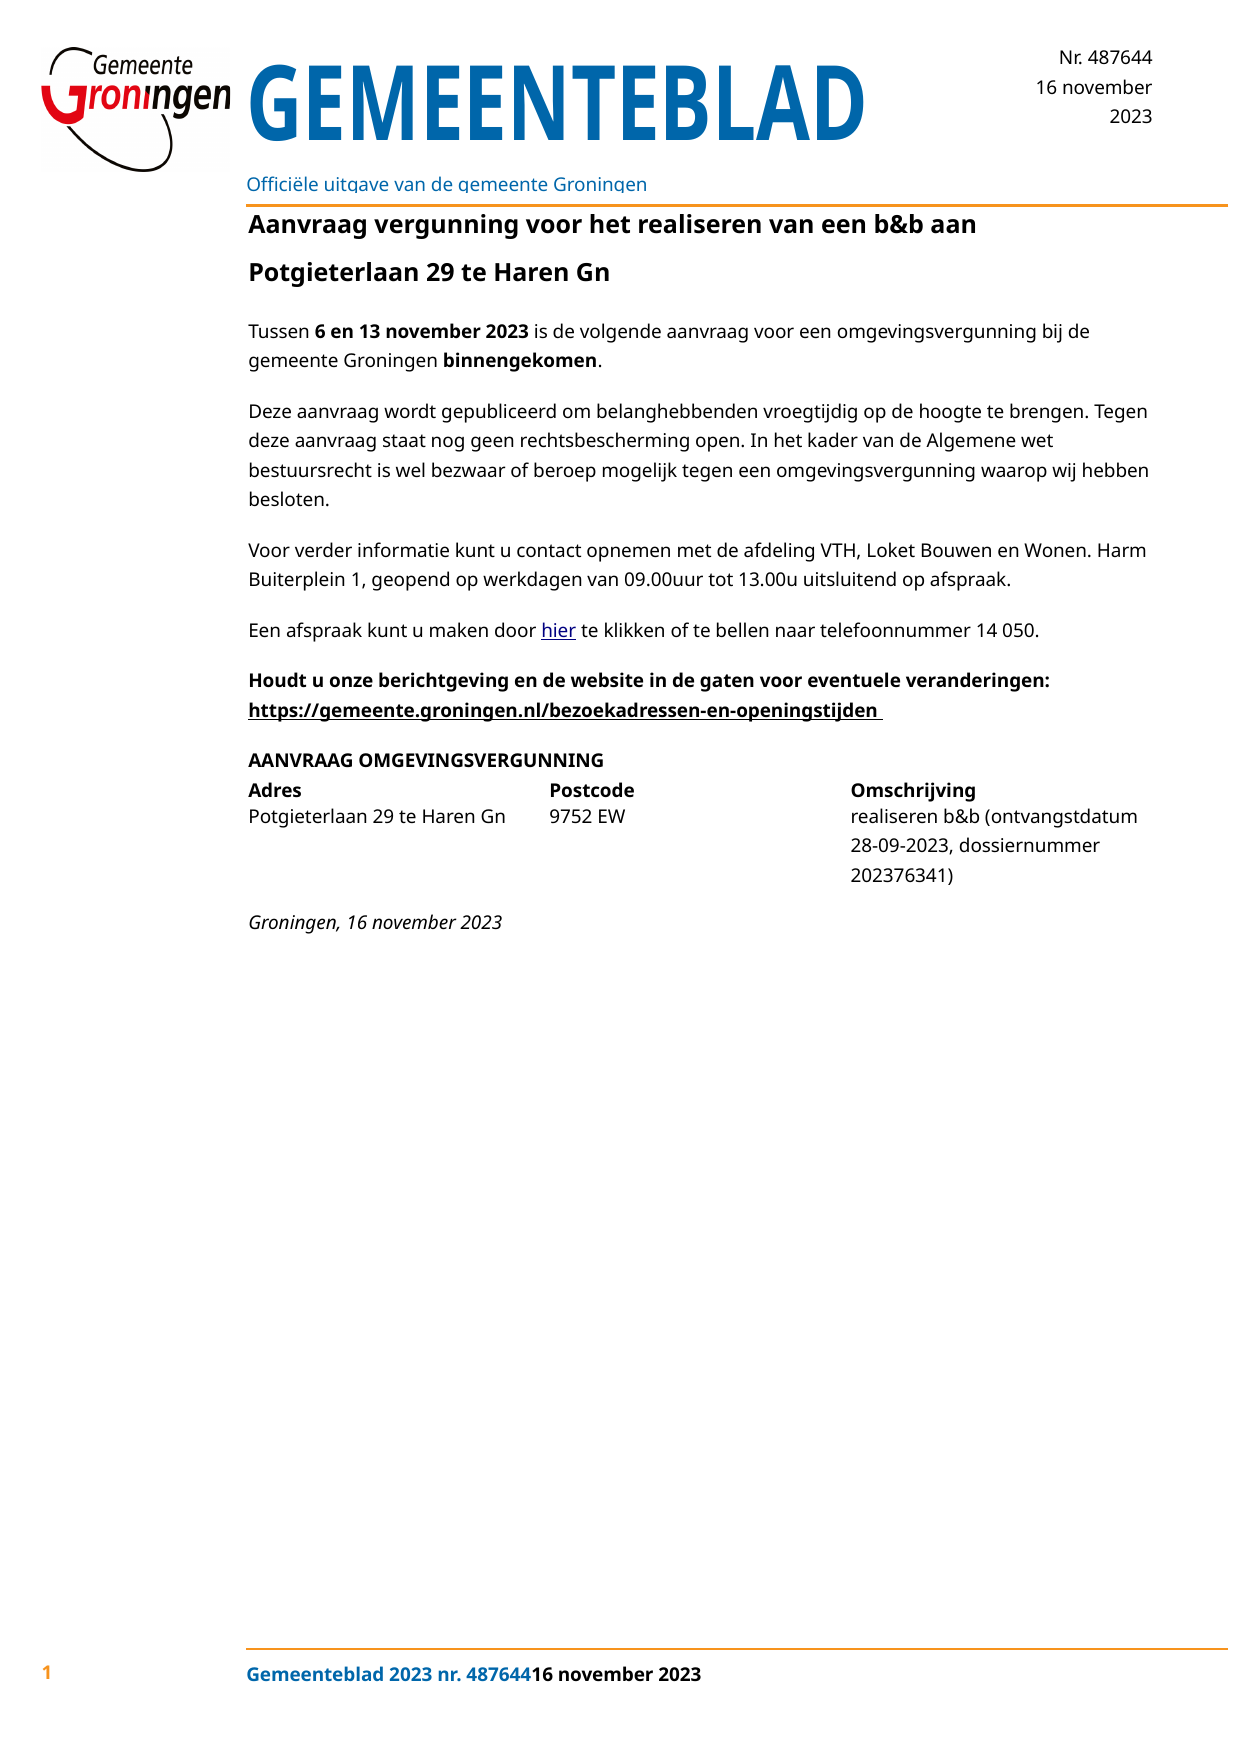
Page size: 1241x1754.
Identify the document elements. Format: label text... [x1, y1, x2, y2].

text Tussen 6 en 13 november 2023 is de volgende aanvraag voor een omgevingsvergunning bij de gemeente Groningen binnengekomen. [248, 318, 1152, 373]
picture [41, 47, 231, 172]
table_header Omschrijving [850, 777, 1152, 803]
table_cell 9752 EW [549, 803, 850, 888]
text Aanvraag vergunning voor het realiseren van een b&b aan Potgieterlaan 29 te Haren Gn [248, 207, 1152, 288]
table_cell realiseren b&b (ontvangstdatum 28-09-2023, dossiernummer 202376341) [850, 803, 1152, 888]
table_cell Potgieterlaan 29 te Haren Gn [248, 803, 549, 888]
text Deze aanvraag wordt gepubliceerd om belanghebbenden vroegtijdig op de hoogte te brengen. Tegen deze aanvraag staat nog geen rechtsbescherming open. In het kader van de Algemene wet bestuursrecht is wel bezwaar of beroep mogelijk tegen een omgevingsvergunning waarop wij hebben besloten. [248, 398, 1152, 512]
table_header Postcode [549, 777, 850, 803]
table_header Adres [248, 777, 549, 803]
text Een afspraak kunt u maken door hier te klikken of te bellen naar telefoonnummer 14 050. [248, 617, 1152, 643]
text AANVRAAG OMGEVINGSVERGUNNING [248, 747, 1152, 773]
text Houdt u onze berichtgeving en de website in de gaten voor eventuele veranderingen: https://gemeente.groningen.nl/bezoekadressen-en-openingstijden [248, 667, 1152, 723]
text Voor verder informatie kunt u contact opnemen met de afdeling VTH, Loket Bouwen en Wonen. Harm Buiterplein 1, geopend op werkdagen van 09.00uur tot 13.00u uitsluitend op afspraak. [248, 537, 1152, 592]
text Groningen, 16 november 2023 [248, 909, 1152, 935]
